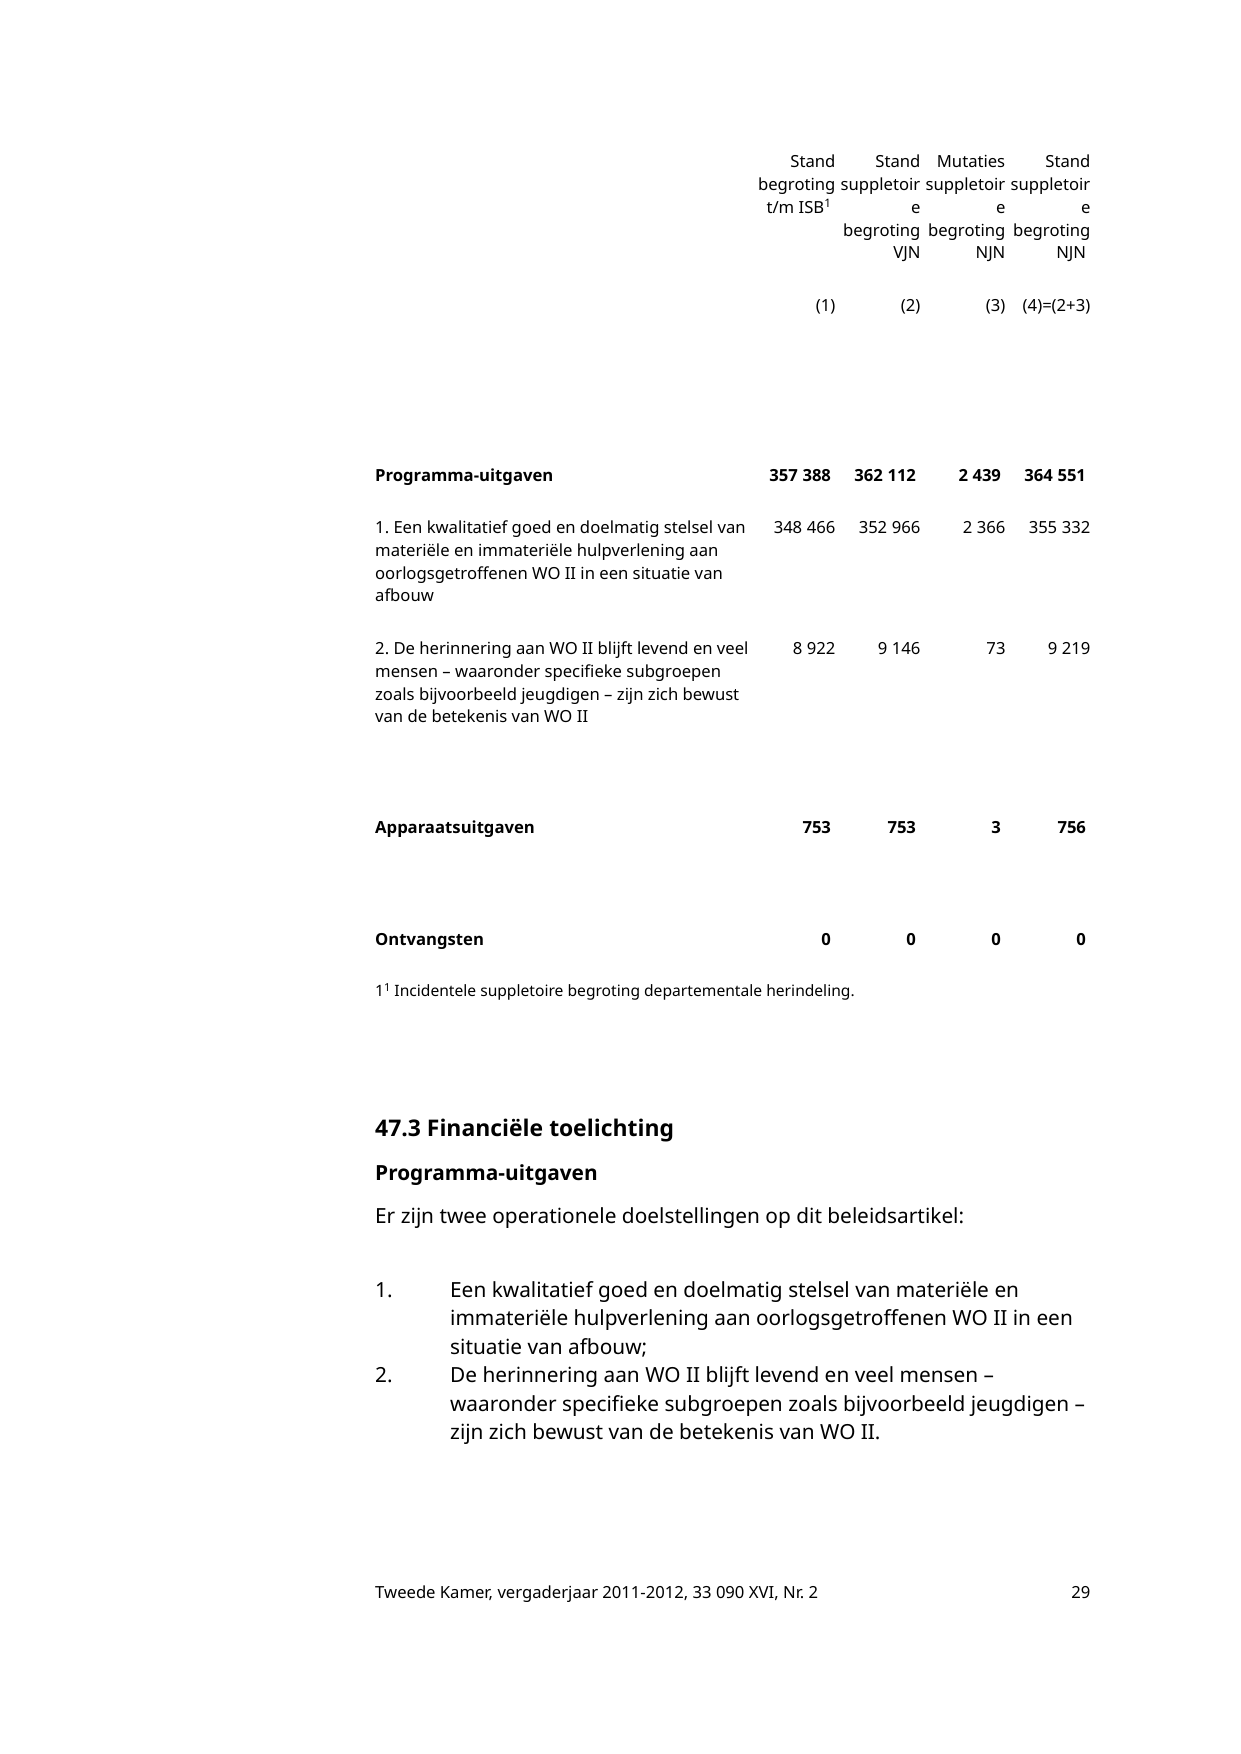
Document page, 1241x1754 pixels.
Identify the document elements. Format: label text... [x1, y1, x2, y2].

table_cell [750, 869, 835, 927]
table_cell (1) [750, 294, 835, 352]
table_cell [835, 405, 920, 463]
table_cell 2 439 [920, 463, 1005, 516]
table_cell [835, 352, 920, 405]
table_header Stand suppletoire begroting NJN [1005, 150, 1090, 293]
table_cell 357 388 [750, 463, 835, 516]
table_cell 73 [920, 637, 1005, 757]
table_cell Apparaatsuitgaven [375, 816, 750, 869]
table_cell 753 [750, 816, 835, 869]
table_cell [835, 758, 920, 816]
table_cell [920, 869, 1005, 927]
table_cell 2 366 [920, 516, 1005, 637]
table_cell 753 [835, 816, 920, 869]
table_cell (2) [835, 294, 920, 352]
table_cell 0 [750, 927, 835, 980]
table_cell Ontvangsten [375, 927, 750, 980]
table_header Stand suppletoire begroting VJN [835, 150, 920, 293]
text Er zijn twee operationele doelstellingen op dit beleidsartikel: [375, 1202, 1090, 1230]
subtitle 47.3 Financiële toelichting [375, 1112, 1090, 1143]
list De herinnering aan WO II blijft levend en veel mensen – waaronder specifieke subgroepen zoals bijvoorbeeld jeugdigen – zijn zich bewust van de betekenis van WO II. [375, 1360, 1090, 1446]
table_cell [750, 758, 835, 816]
table_cell [750, 352, 835, 405]
table_header Mutaties suppletoire begroting NJN [920, 150, 1005, 293]
table_header Stand begroting t/m ISB1 [750, 150, 835, 293]
table_cell 11 Incidentele suppletoire begroting departementale herindeling. [375, 980, 1090, 1031]
table_header [375, 150, 750, 293]
table_cell 348 466 [750, 516, 835, 637]
table_cell 2. De herinnering aan WO II blijft levend en veel mensen – waaronder specifieke subgroepen zoals bijvoorbeeld jeugdigen – zijn zich bewust van de betekenis van WO II [375, 637, 750, 757]
table_cell Programma-uitgaven [375, 463, 750, 516]
table_cell 355 332 [1005, 516, 1090, 637]
table_cell [1005, 352, 1090, 405]
table_cell 9 146 [835, 637, 920, 757]
table_cell [375, 294, 750, 352]
table_cell 0 [920, 927, 1005, 980]
table_cell 9 219 [1005, 637, 1090, 757]
table_cell [375, 758, 750, 816]
table_cell [1005, 869, 1090, 927]
table_cell [750, 405, 835, 463]
table_cell 364 551 [1005, 463, 1090, 516]
table_cell (4)=(2+3) [1005, 294, 1090, 352]
table_cell 8 922 [750, 637, 835, 757]
table_cell (3) [920, 294, 1005, 352]
table_cell [835, 869, 920, 927]
table_cell [1005, 758, 1090, 816]
list Een kwalitatief goed en doelmatig stelsel van materiële en immateriële hulpverlening aan oorlogsgetroffenen WO II in een situatie van afbouw; [375, 1275, 1090, 1360]
table_cell 0 [1005, 927, 1090, 980]
table_cell 3 [920, 816, 1005, 869]
table_cell [920, 758, 1005, 816]
table_cell 1. Een kwalitatief goed en doelmatig stelsel van materiële en immateriële hulpverlening aan oorlogsgetroffenen WO II in een situatie van afbouw [375, 516, 750, 637]
table_cell [375, 352, 750, 405]
table_cell 362 112 [835, 463, 920, 516]
table_cell [920, 405, 1005, 463]
table_cell 0 [835, 927, 920, 980]
text Programma-uitgaven [375, 1158, 1090, 1187]
table_cell [920, 352, 1005, 405]
table_cell [375, 405, 750, 463]
table_cell [1005, 405, 1090, 463]
table_cell [375, 869, 750, 927]
table_cell 756 [1005, 816, 1090, 869]
table_cell 352 966 [835, 516, 920, 637]
